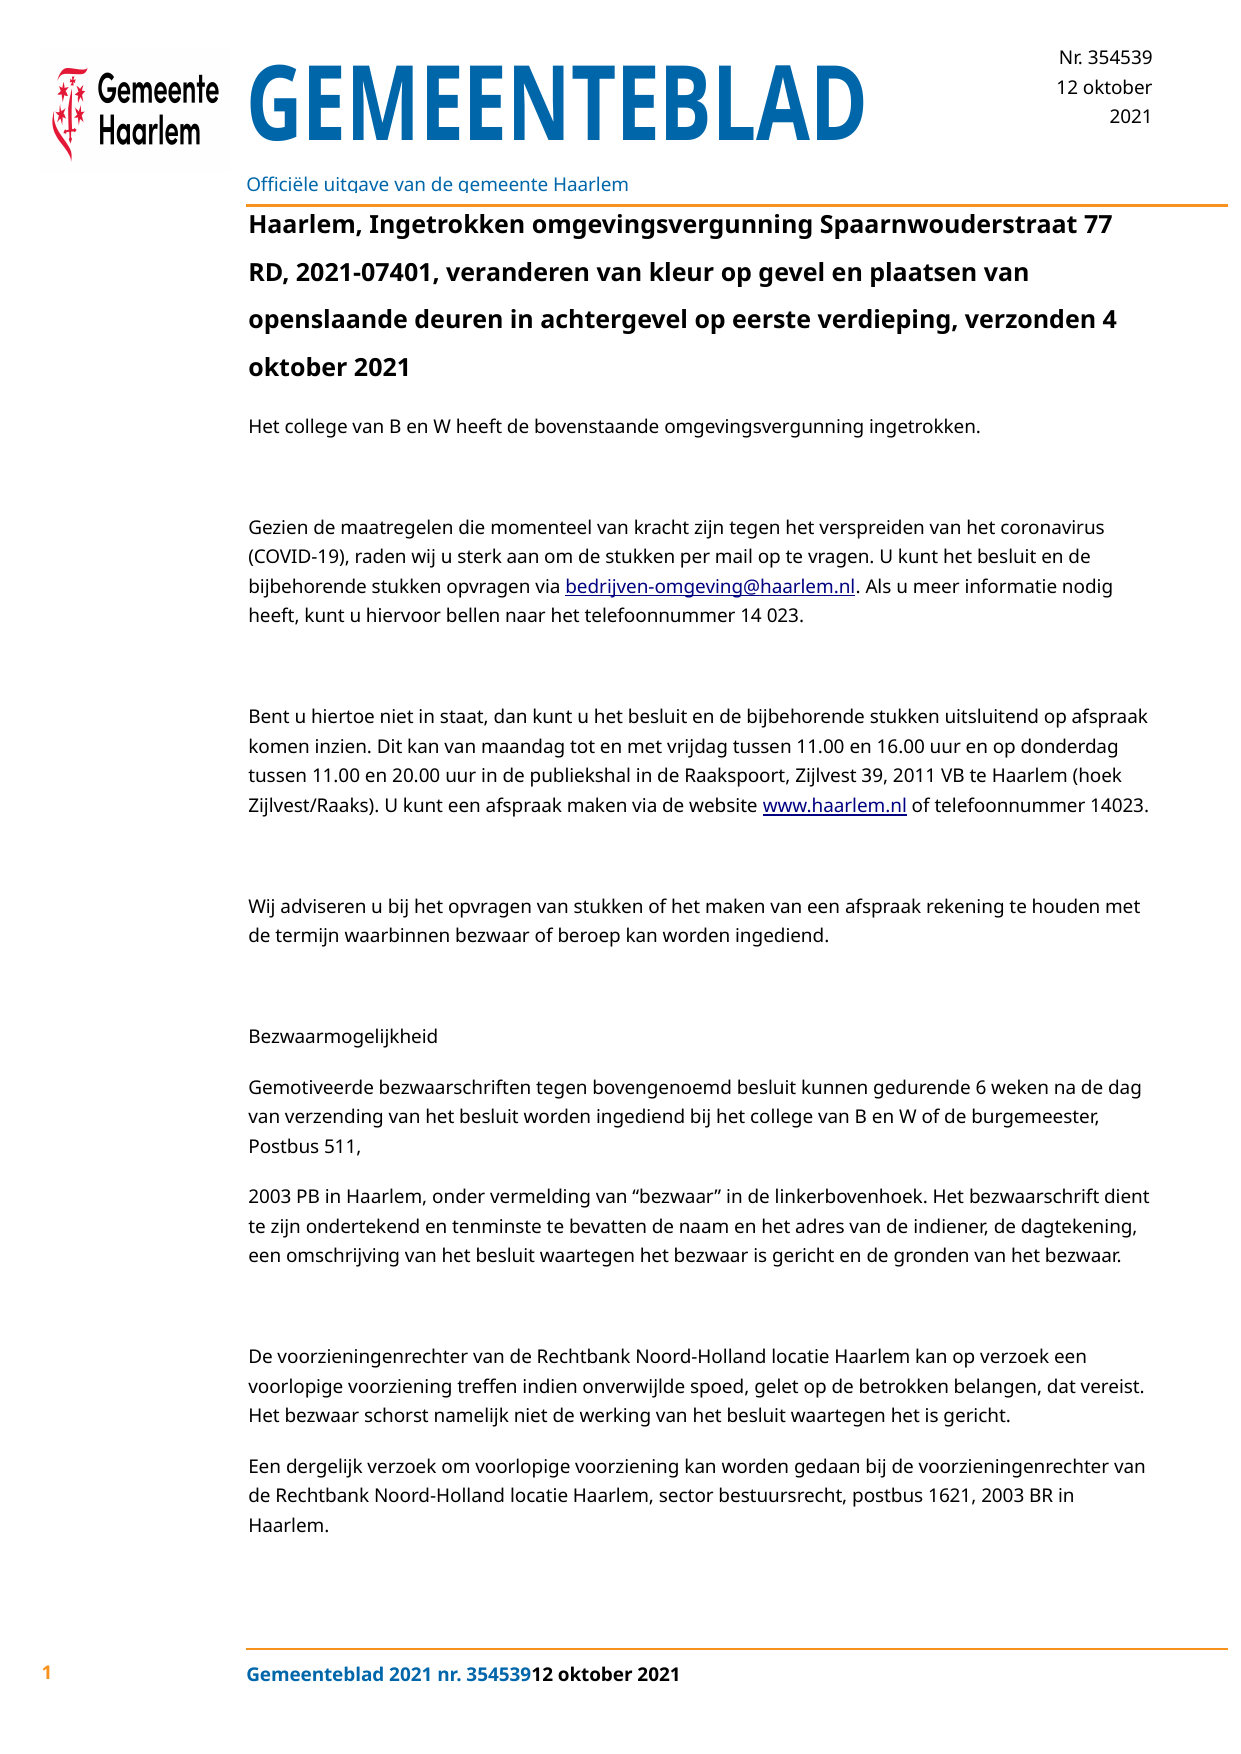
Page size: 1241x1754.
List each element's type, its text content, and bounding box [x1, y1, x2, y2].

text Wij adviseren u bij het opvragen van stukken of het maken van een afspraak rekening te houden met de termijn waarbinnen bezwaar of beroep kan worden ingediend. [248, 893, 1152, 948]
text De voorzieningenrechter van de Rechtbank Noord-Holland locatie Haarlem kan op verzoek een voorlopige voorziening treffen indien onverwijlde spoed, gelet op de betrokken belangen, dat vereist. Het bezwaar schorst namelijk niet de werking van het besluit waartegen het is gericht. [248, 1343, 1152, 1428]
text Een dergelijk verzoek om voorlopige voorziening kan worden gedaan bij de voorzieningenrechter van de Rechtbank Noord-Holland locatie Haarlem, sector bestuursrecht, postbus 1621, 2003 BR in Haarlem. [248, 1453, 1152, 1538]
text Het college van B en W heeft de bovenstaande omgevingsvergunning ingetrokken. [248, 413, 1152, 439]
text Bezwaarmogelijkheid [248, 1023, 1152, 1049]
text Bent u hiertoe niet in staat, dan kunt u het besluit en de bijbehorende stukken uitsluitend op afspraak komen inzien. Dit kan van maandag tot en met vrijdag tussen 11.00 en 16.00 uur en op donderdag tussen 11.00 en 20.00 uur in de publiekshal in de Raakspoort, Zijlvest 39, 2011 VB te Haarlem (hoek Zijlvest/Raaks). U kunt een afspraak maken via de website www.haarlem.nl of telefoonnummer 14023. [248, 703, 1152, 818]
text Gezien de maatregelen die momenteel van kracht zijn tegen het verspreiden van het coronavirus (COVID-19), raden wij u sterk aan om de stukken per mail op te vragen. U kunt het besluit en de bijbehorende stukken opvragen via bedrijven-omgeving@haarlem.nl. Als u meer informatie nodig heeft, kunt u hiervoor bellen naar het telefoonnummer 14 023. [248, 514, 1152, 628]
text Gemotiveerde bezwaarschriften tegen bovengenoemd besluit kunnen gedurende 6 weken na de dag van verzending van het besluit worden ingediend bij het college van B en W of de burgemeester, Postbus 511, [248, 1074, 1152, 1159]
picture [41, 47, 231, 172]
text Haarlem, Ingetrokken omgevingsvergunning Spaarnwouderstraat 77 RD, 2021-07401, veranderen van kleur op gevel en plaatsen van openslaande deuren in achtergevel op eerste verdieping, verzonden 4 oktober 2021 [248, 207, 1152, 384]
text 2003 PB in Haarlem, onder vermelding van “bezwaar” in de linkerbovenhoek. Het bezwaarschrift dient te zijn ondertekend en tenminste te bevatten de naam en het adres van de indiener, de dagtekening, een omschrijving van het besluit waartegen het bezwaar is gericht en de gronden van het bezwaar. [248, 1183, 1152, 1268]
